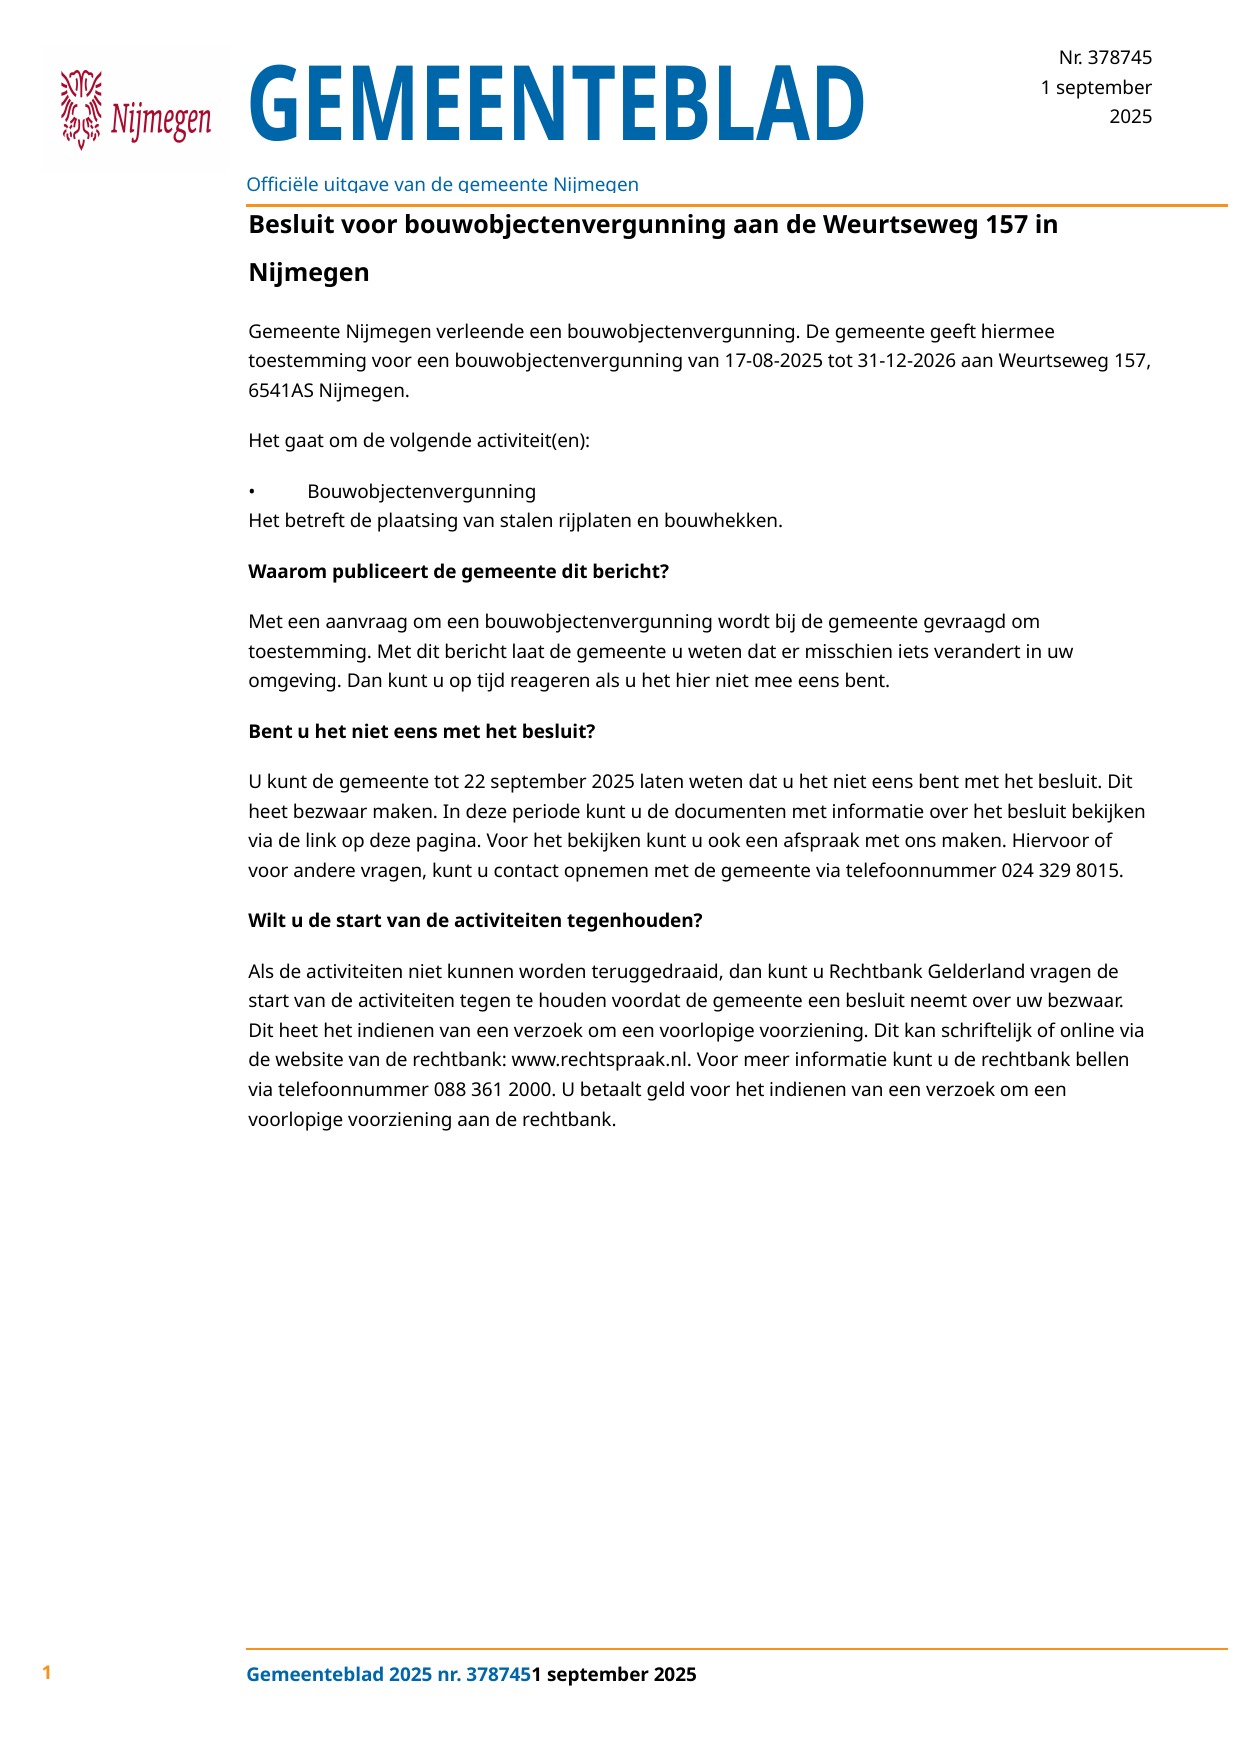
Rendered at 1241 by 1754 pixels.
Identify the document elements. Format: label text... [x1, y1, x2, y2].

text Bent u het niet eens met het besluit? [248, 718, 1152, 744]
text U kunt de gemeente tot 22 september 2025 laten weten dat u het niet eens bent met het besluit. Dit heet bezwaar maken. In deze periode kunt u de documenten met informatie over het besluit bekijken via de link op deze pagina. Voor het bekijken kunt u ook een afspraak met ons maken. Hiervoor of voor andere vragen, kunt u contact opnemen met de gemeente via telefoonnummer 024 329 8015. [248, 768, 1152, 883]
text Het betreft de plaatsing van stalen rijplaten en bouwhekken. [248, 507, 1152, 533]
list Bouwobjectenvergunning [248, 478, 1152, 504]
picture [41, 47, 231, 172]
text Als de activiteiten niet kunnen worden teruggedraaid, dan kunt u Rechtbank Gelderland vragen de start van de activiteiten tegen te houden voordat de gemeente een besluit neemt over uw bezwaar. Dit heet het indienen van een verzoek om een voorlopige voorziening. Dit kan schriftelijk of online via de website van de rechtbank: www.rechtspraak.nl. Voor meer informatie kunt u de rechtbank bellen via telefoonnummer 088 361 2000. U betaalt geld voor het indienen van een verzoek om een voorlopige voorziening aan de rechtbank. [248, 958, 1152, 1132]
text Gemeente Nijmegen verleende een bouwobjectenvergunning. De gemeente geeft hiermee toestemming voor een bouwobjectenvergunning van 17-08-2025 tot 31-12-2026 aan Weurtseweg 157, 6541AS Nijmegen. [248, 318, 1152, 403]
text Het gaat om de volgende activiteit(en): [248, 427, 1152, 453]
text Met een aanvraag om een bouwobjectenvergunning wordt bij de gemeente gevraagd om toestemming. Met dit bericht laat de gemeente u weten dat er misschien iets verandert in uw omgeving. Dan kunt u op tijd reageren als u het hier niet mee eens bent. [248, 608, 1152, 693]
text Waarom publiceert de gemeente dit bericht? [248, 558, 1152, 584]
text Wilt u de start van de activiteiten tegenhouden? [248, 907, 1152, 933]
text Besluit voor bouwobjectenvergunning aan de Weurtseweg 157 in Nijmegen [248, 207, 1152, 288]
